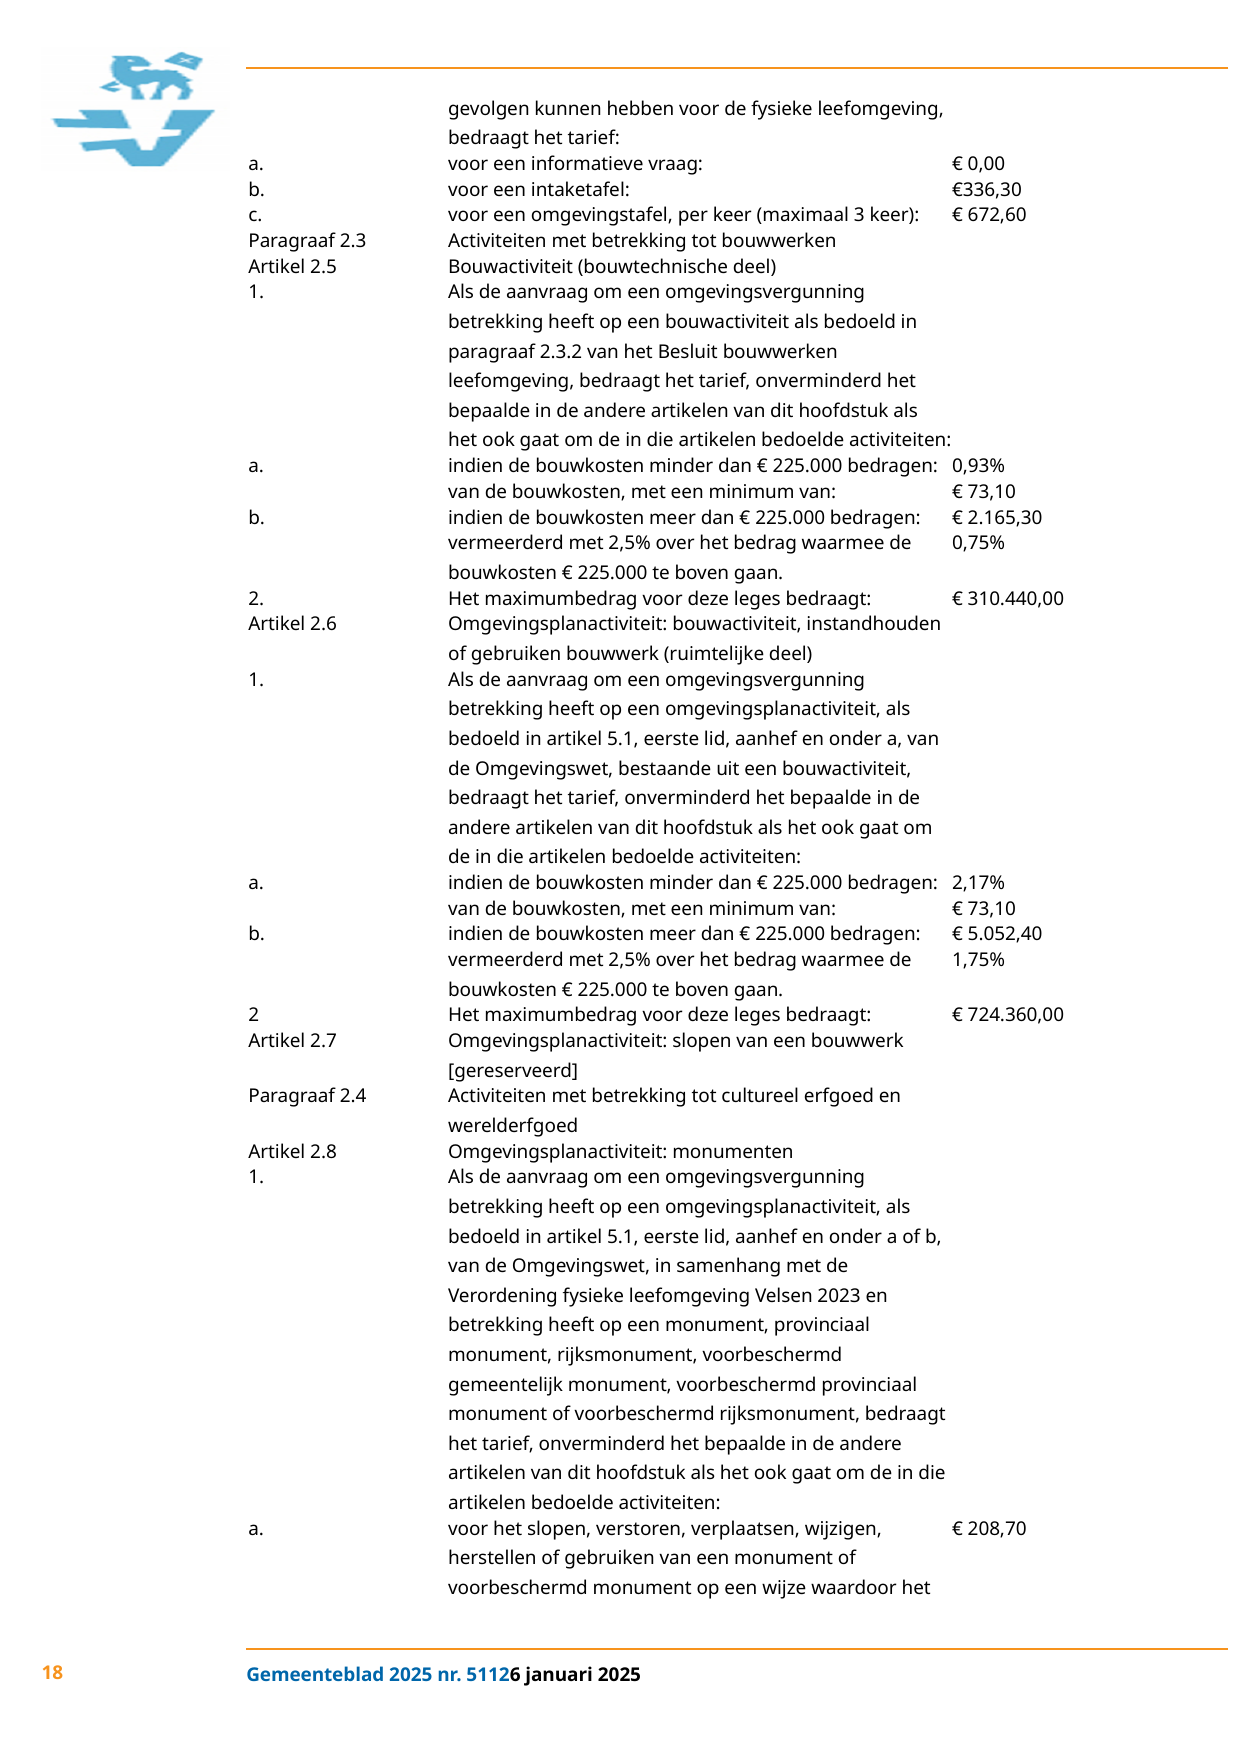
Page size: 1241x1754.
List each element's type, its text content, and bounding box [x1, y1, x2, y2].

table_cell [952, 95, 1152, 150]
table_cell [952, 227, 1152, 253]
table_cell [248, 530, 448, 585]
table_cell € 0,00 [952, 150, 1152, 176]
table_cell [248, 95, 448, 150]
table_cell 2. [248, 585, 448, 611]
table_cell Paragraaf 2.4 [248, 1083, 448, 1138]
table_cell indien de bouwkosten meer dan € 225.000 bedragen: [448, 504, 952, 529]
table_cell Als de aanvraag om een omgevingsvergunning betrekking heeft op een omgevingsplanactiviteit, als bedoeld in artikel 5.1, eerste lid, aanhef en onder a, van de Omgevingswet, bestaande uit een bouwactiviteit, bedraagt het tarief, onverminderd het bepaalde in de andere artikelen van dit hoofdstuk als het ook gaat om de in die artikelen bedoelde activiteiten: [448, 666, 952, 869]
table_cell € 310.440,00 [952, 585, 1152, 611]
table_cell Activiteiten met betrekking tot cultureel erfgoed en werelderfgoed [448, 1083, 952, 1138]
table_cell Als de aanvraag om een omgevingsvergunning betrekking heeft op een bouwactiviteit als bedoeld in paragraaf 2.3.2 van het Besluit bouwwerken leefomgeving, bedraagt het tarief, onverminderd het bepaalde in de andere artikelen van dit hoofdstuk als het ook gaat om de in die artikelen bedoelde activiteiten: [448, 279, 952, 452]
table_cell Omgevingsplanactiviteit: slopen van een bouwwerk [gereserveerd] [448, 1028, 952, 1083]
table_cell €336,30 [952, 176, 1152, 202]
table_cell voor een informatieve vraag: [448, 150, 952, 176]
table_cell [952, 253, 1152, 279]
table_cell 1. [248, 1164, 448, 1515]
table_cell € 73,10 [952, 895, 1152, 921]
table_cell € 672,60 [952, 202, 1152, 227]
table_cell van de bouwkosten, met een minimum van: [448, 895, 952, 921]
table_cell Als de aanvraag om een omgevingsvergunning betrekking heeft op een omgevingsplanactiviteit, als bedoeld in artikel 5.1, eerste lid, aanhef en onder a of b, van de Omgevingswet, in samenhang met de Verordening fysieke leefomgeving Velsen 2023 en betrekking heeft op een monument, provinciaal monument, rijksmonument, voorbeschermd gemeentelijk monument, voorbeschermd provinciaal monument of voorbeschermd rijksmonument, bedraagt het tarief, onverminderd het bepaalde in de andere artikelen van dit hoofdstuk als het ook gaat om de in die artikelen bedoelde activiteiten: [448, 1164, 952, 1515]
table_cell € 73,10 [952, 478, 1152, 504]
table_cell 0,93% [952, 453, 1152, 478]
table_cell € 208,70 [952, 1515, 1152, 1600]
table_cell van de bouwkosten, met een minimum van: [448, 478, 952, 504]
table_cell b. [248, 504, 448, 529]
table_cell [952, 1028, 1152, 1083]
table_cell vermeerderd met 2,5% over het bedrag waarmee de bouwkosten € 225.000 te boven gaan. [448, 530, 952, 585]
table_cell indien de bouwkosten meer dan € 225.000 bedragen: [448, 921, 952, 946]
table_cell [952, 1138, 1152, 1164]
table_cell Bouwactiviteit (bouwtechnische deel) [448, 253, 952, 279]
table_cell voor het slopen, verstoren, verplaatsen, wijzigen, herstellen of gebruiken van een monument of voorbeschermd monument op een wijze waardoor het [448, 1515, 952, 1600]
table_cell [952, 666, 1152, 869]
table_cell [952, 1083, 1152, 1138]
table_cell 1,75% [952, 946, 1152, 1002]
table_cell € 5.052,40 [952, 921, 1152, 946]
table_cell Artikel 2.7 [248, 1028, 448, 1083]
table_cell a. [248, 150, 448, 176]
table_cell Activiteiten met betrekking tot bouwwerken [448, 227, 952, 253]
table_cell Het maximumbedrag voor deze leges bedraagt: [448, 585, 952, 611]
table_cell Omgevingsplanactiviteit: bouwactiviteit, instandhouden of gebruiken bouwwerk (ruimtelijke deel) [448, 611, 952, 666]
table_cell € 2.165,30 [952, 504, 1152, 529]
table_cell [952, 279, 1152, 452]
table_cell [248, 478, 448, 504]
picture [41, 47, 231, 172]
table_cell gevolgen kunnen hebben voor de fysieke leefomgeving, bedraagt het tarief: [448, 95, 952, 150]
table_cell Artikel 2.8 [248, 1138, 448, 1164]
table_cell voor een omgevingstafel, per keer (maximaal 3 keer): [448, 202, 952, 227]
table_cell Het maximumbedrag voor deze leges bedraagt: [448, 1002, 952, 1027]
table_cell 2,17% [952, 869, 1152, 895]
table_cell 1. [248, 666, 448, 869]
table_cell a. [248, 453, 448, 478]
table_cell indien de bouwkosten minder dan € 225.000 bedragen: [448, 869, 952, 895]
table_cell 1. [248, 279, 448, 452]
table_cell Omgevingsplanactiviteit: monumenten [448, 1138, 952, 1164]
table_cell [952, 611, 1152, 666]
table_cell c. [248, 202, 448, 227]
table_cell a. [248, 1515, 448, 1600]
table_cell vermeerderd met 2,5% over het bedrag waarmee de bouwkosten € 225.000 te boven gaan. [448, 946, 952, 1002]
table_cell b. [248, 921, 448, 946]
table_cell [952, 1164, 1152, 1515]
table_cell € 724.360,00 [952, 1002, 1152, 1027]
table_cell Artikel 2.5 [248, 253, 448, 279]
table_cell 2 [248, 1002, 448, 1027]
table_cell Paragraaf 2.3 [248, 227, 448, 253]
table_cell indien de bouwkosten minder dan € 225.000 bedragen: [448, 453, 952, 478]
table_cell b. [248, 176, 448, 202]
table_cell 0,75% [952, 530, 1152, 585]
table_cell Artikel 2.6 [248, 611, 448, 666]
table_cell [248, 946, 448, 1002]
table_cell voor een intaketafel: [448, 176, 952, 202]
table_cell [248, 895, 448, 921]
table_cell a. [248, 869, 448, 895]
